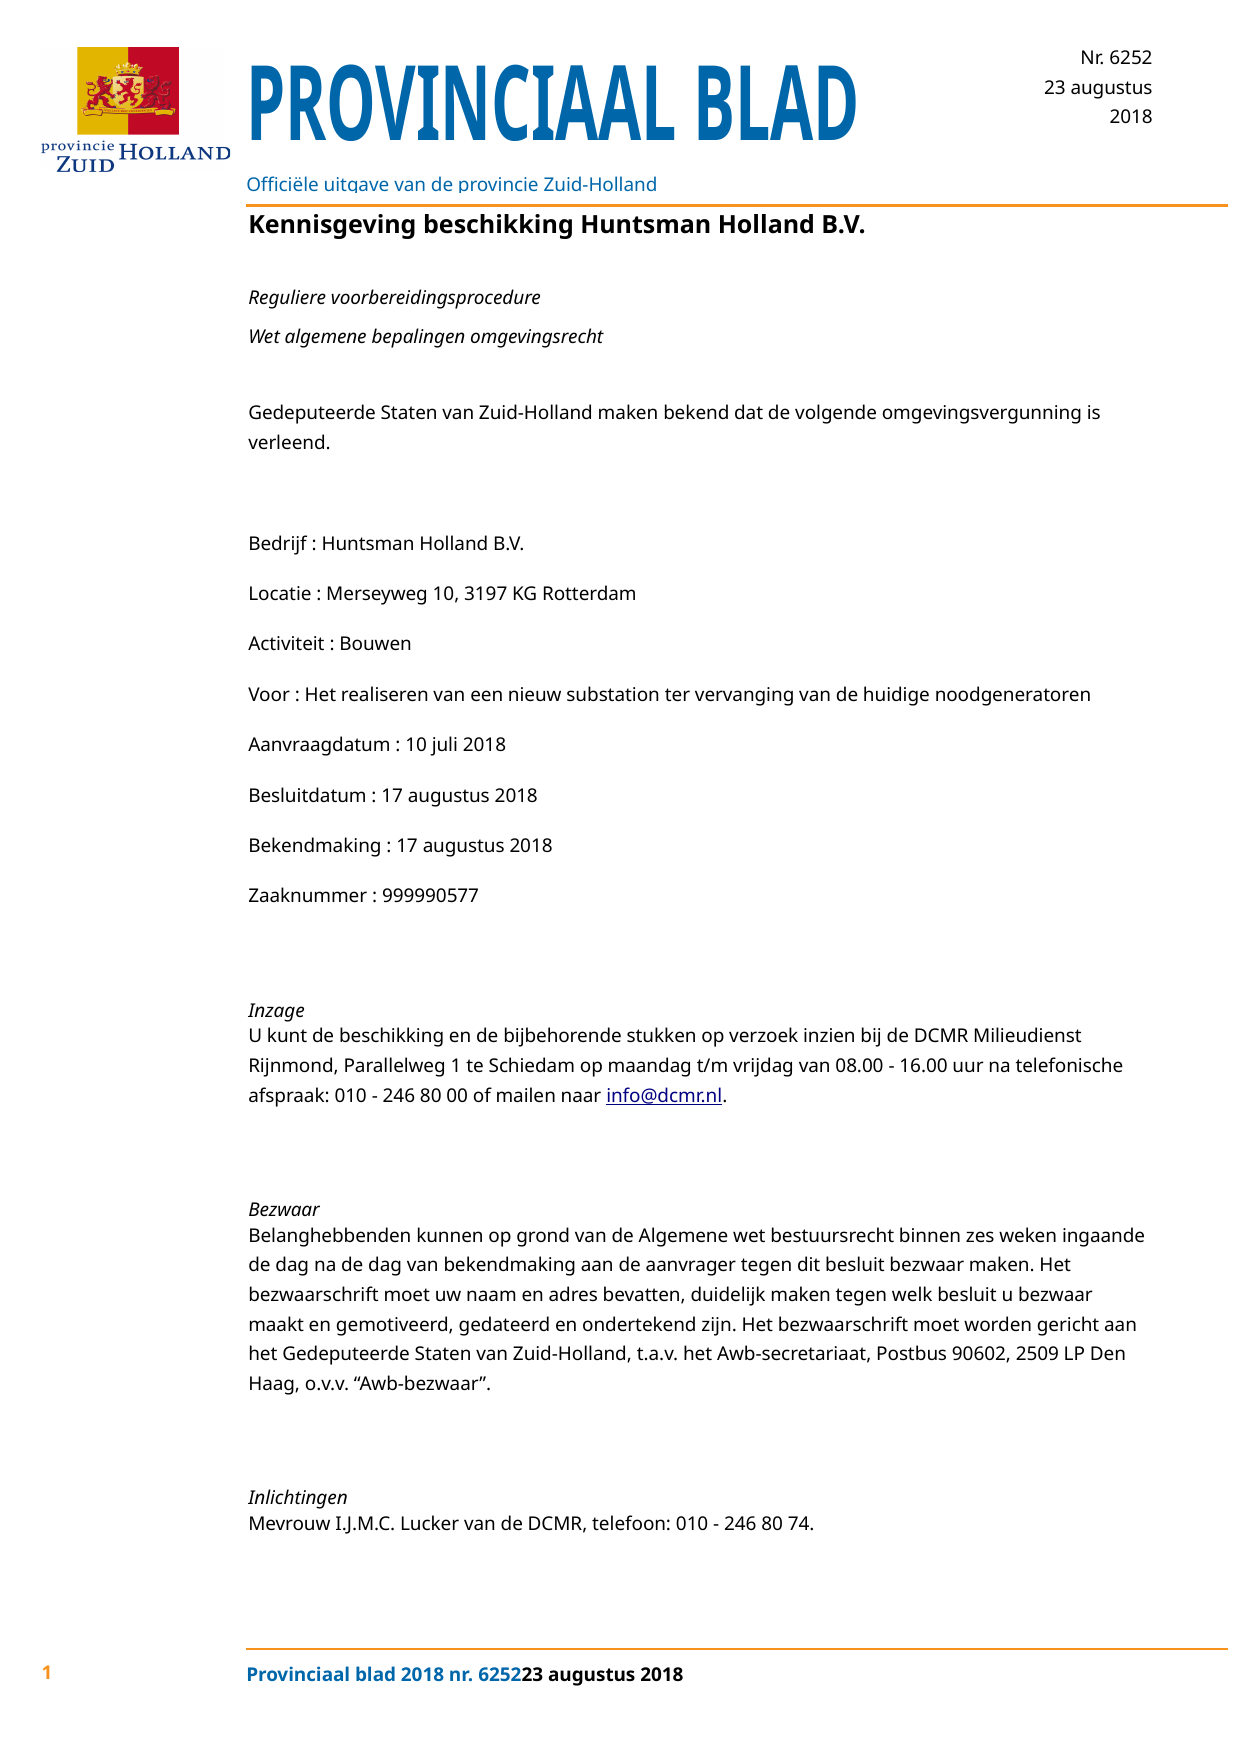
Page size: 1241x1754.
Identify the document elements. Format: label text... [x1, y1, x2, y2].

text Zaaknummer : 999990577 [248, 883, 1152, 908]
text Aanvraagdatum : 10 juli 2018 [248, 731, 1152, 757]
text Wet algemene bepalingen omgevingsrecht [248, 323, 1152, 349]
text Inzage [248, 997, 1152, 1023]
text Locatie : Merseyweg 10, 3197 KG Rotterdam [248, 580, 1152, 606]
text Bedrijf : Huntsman Holland B.V. [248, 530, 1152, 555]
text Bekendmaking : 17 augustus 2018 [248, 832, 1152, 858]
text Kennisgeving beschikking Huntsman Holland B.V. [248, 207, 1152, 241]
text Reguliere voorbereidingsprocedure [248, 284, 1152, 309]
text Activiteit : Bouwen [248, 631, 1152, 656]
text U kunt de beschikking en de bijbehorende stukken op verzoek inzien bij de DCMR Milieudienst Rijnmond, Parallelweg 1 te Schiedam op maandag t/m vrijdag van 08.00 - 16.00 uur na telefonische afspraak: 010 - 246 80 00 of mailen naar info@dcmr.nl. [248, 1023, 1152, 1108]
text Gedeputeerde Staten van Zuid-Holland maken bekend dat de volgende omgevingsvergunning is verleend. [248, 399, 1152, 454]
text Besluitdatum : 17 augustus 2018 [248, 782, 1152, 807]
text Voor : Het realiseren van een nieuw substation ter vervanging van de huidige noodgeneratoren [248, 681, 1152, 707]
text Inlichtingen [248, 1484, 1152, 1510]
text Bezwaar [248, 1196, 1152, 1222]
text Belanghebbenden kunnen op grond van de Algemene wet bestuursrecht binnen zes weken ingaande de dag na de dag van bekendmaking aan de aanvrager tegen dit besluit bezwaar maken. Het bezwaarschrift moet uw naam en adres bevatten, duidelijk maken tegen welk besluit u bezwaar maakt en gemotiveerd, gedateerd en ondertekend zijn. Het bezwaarschrift moet worden gericht aan het Gedeputeerde Staten van Zuid-Holland, t.a.v. het Awb-secretariaat, Postbus 90602, 2509 LP Den Haag, o.v.v. “Awb-bezwaar”. [248, 1222, 1152, 1396]
text Mevrouw I.J.M.C. Lucker van de DCMR, telefoon: 010 - 246 80 74. [248, 1510, 1152, 1536]
picture [41, 47, 231, 172]
